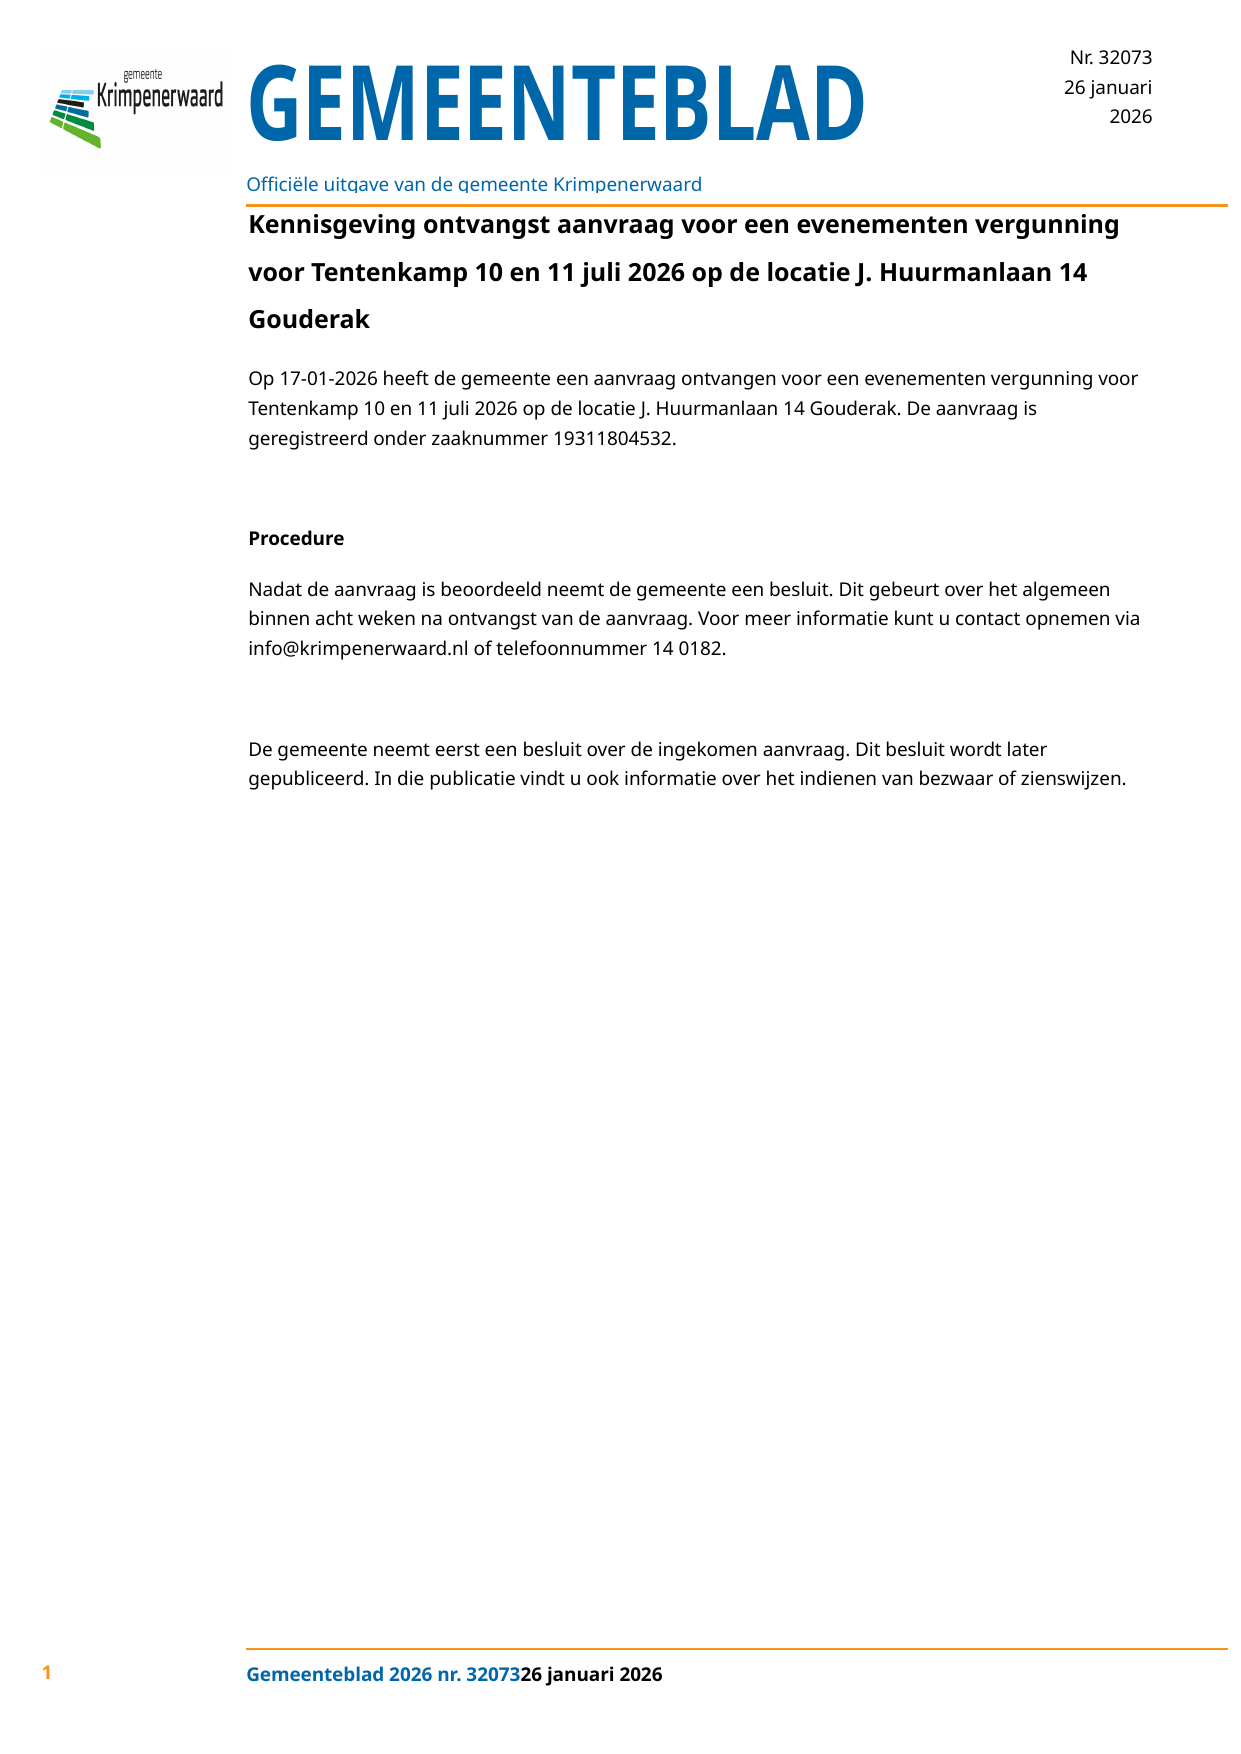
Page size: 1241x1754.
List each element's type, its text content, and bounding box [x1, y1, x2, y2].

picture [41, 47, 231, 172]
text Nadat de aanvraag is beoordeeld neemt de gemeente een besluit. Dit gebeurt over het algemeen binnen acht weken na ontvangst van de aanvraag. Voor meer informatie kunt u contact opnemen via info@krimpenerwaard.nl of telefoonnummer 14 0182. [248, 576, 1152, 661]
text Op 17-01-2026 heeft de gemeente een aanvraag ontvangen voor een evenementen vergunning voor Tentenkamp 10 en 11 juli 2026 op de locatie J. Huurmanlaan 14 Gouderak. De aanvraag is geregistreerd onder zaaknummer 19311804532. [248, 366, 1152, 450]
text De gemeente neemt eerst een besluit over de ingekomen aanvraag. Dit besluit wordt later gepubliceerd. In die publicatie vindt u ook informatie over het indienen van bezwaar of zienswijzen. [248, 736, 1152, 791]
text Kennisgeving ontvangst aanvraag voor een evenementen vergunning voor Tentenkamp 10 en 11 juli 2026 op de locatie J. Huurmanlaan 14 Gouderak [248, 207, 1152, 336]
text Procedure [248, 526, 1152, 551]
